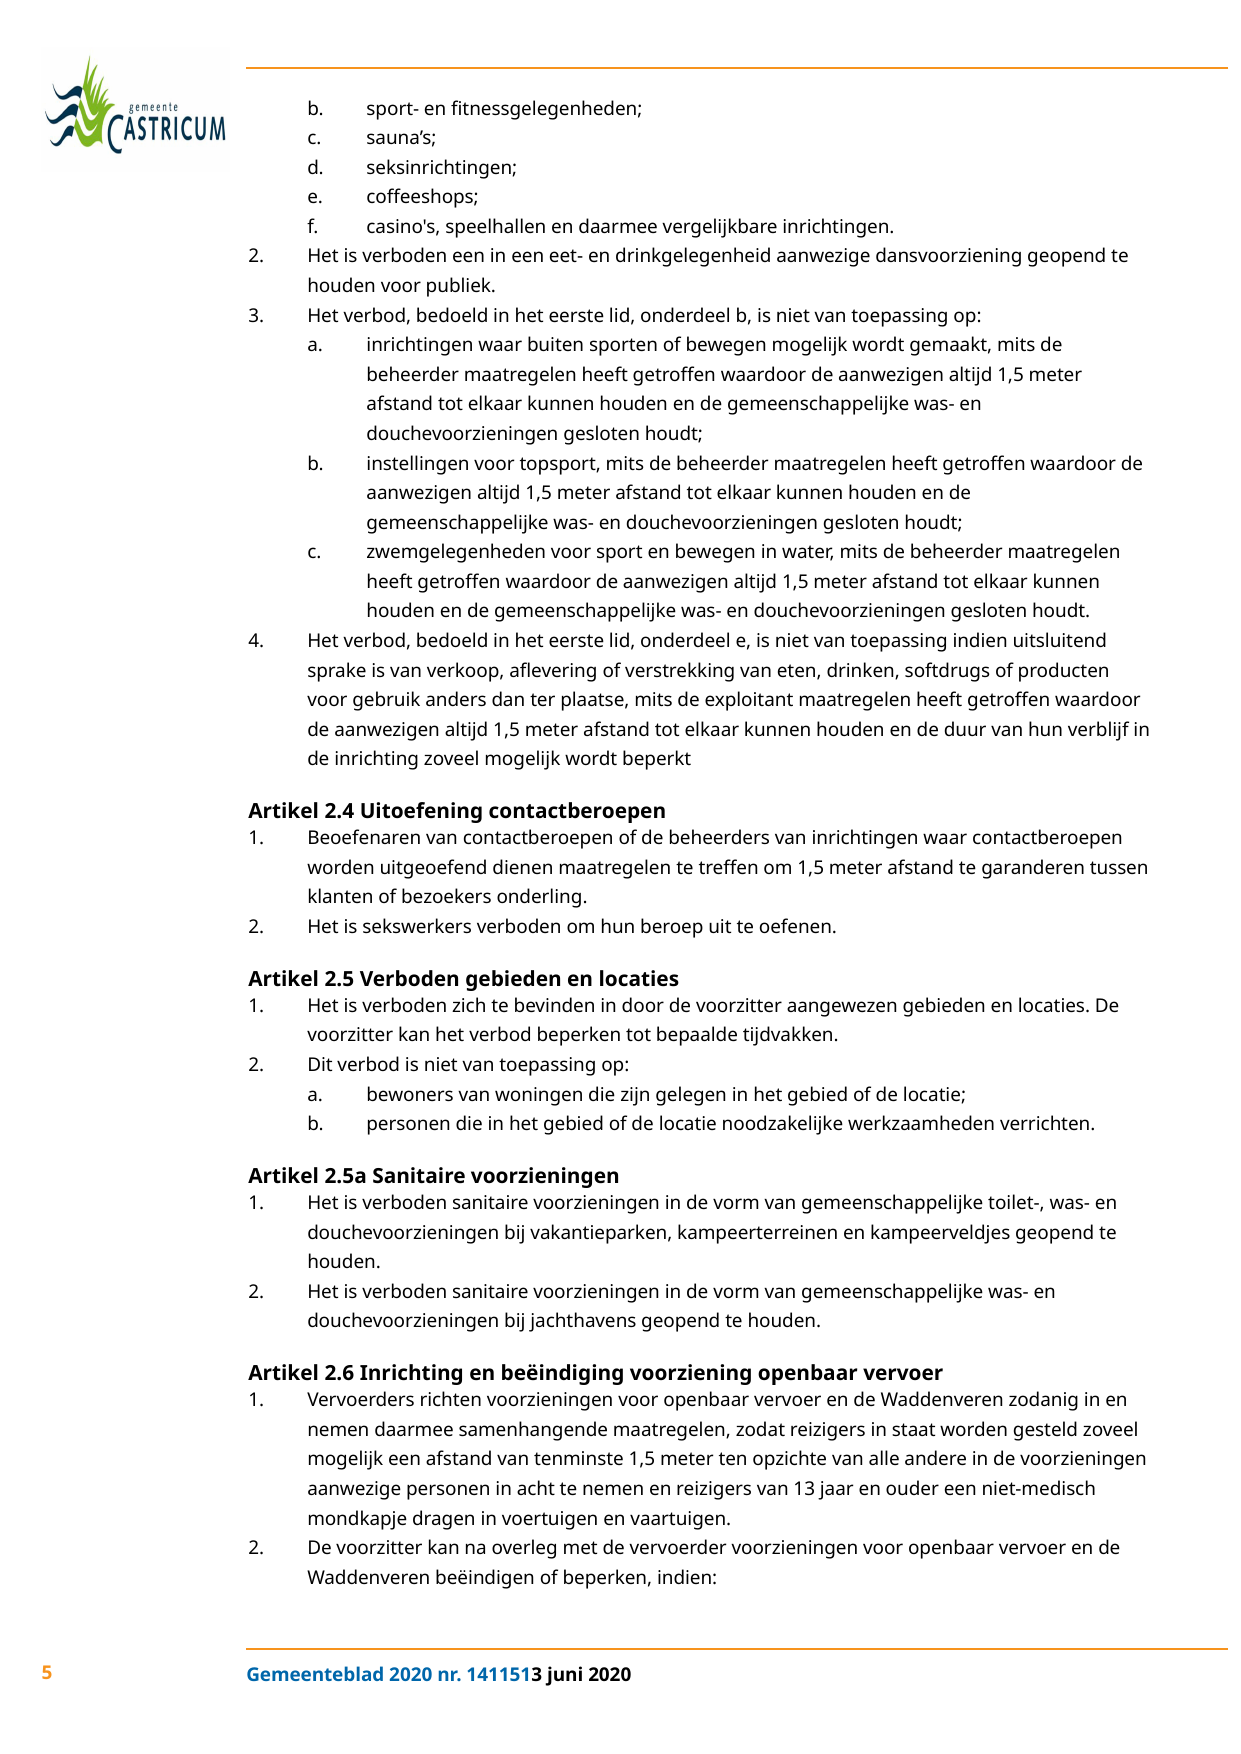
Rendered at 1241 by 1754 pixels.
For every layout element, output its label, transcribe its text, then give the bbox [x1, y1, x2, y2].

list casino's, speelhallen en daarmee vergelijkbare inrichtingen. [307, 213, 1152, 239]
list instellingen voor topsport, mits de beheerder maatregelen heeft getroffen waardoor de aanwezigen altijd 1,5 meter afstand tot elkaar kunnen houden en de gemeenschappelijke was- en douchevoorzieningen gesloten houdt; [307, 450, 1152, 535]
list Het is verboden sanitaire voorzieningen in de vorm van gemeenschappelijke was- en douchevoorzieningen bij jachthavens geopend te houden. [248, 1278, 1152, 1333]
list Het is verboden een in een eet- en drinkgelegenheid aanwezige dansvoorziening geopend te houden voor publiek. [248, 243, 1152, 298]
list Het is verboden zich te bevinden in door de voorzitter aangewezen gebieden en locaties. De voorzitter kan het verbod beperken tot bepaalde tijdvakken. [248, 992, 1152, 1047]
list sauna’s; [307, 124, 1152, 150]
list Het is sekswerkers verboden om hun beroep uit te oefenen. [248, 913, 1152, 939]
list inrichtingen waar buiten sporten of bewegen mogelijk wordt gemaakt, mits de beheerder maatregelen heeft getroffen waardoor de aanwezigen altijd 1,5 meter afstand tot elkaar kunnen houden en de gemeenschappelijke was- en douchevoorzieningen gesloten houdt; [307, 331, 1152, 446]
text Artikel 2.6 Inrichting en beëindiging voorziening openbaar vervoer [248, 1358, 1152, 1386]
list personen die in het gebied of de locatie noodzakelijke werkzaamheden verrichten. [307, 1110, 1152, 1136]
list zwemgelegenheden voor sport en bewegen in water, mits de beheerder maatregelen heeft getroffen waardoor de aanwezigen altijd 1,5 meter afstand tot elkaar kunnen houden en de gemeenschappelijke was- en douchevoorzieningen gesloten houdt. [307, 538, 1152, 623]
picture [41, 47, 231, 172]
list bewoners van woningen die zijn gelegen in het gebied of de locatie; [307, 1081, 1152, 1107]
text Artikel 2.4 Uitoefening contactberoepen [248, 796, 1152, 824]
list Het verbod, bedoeld in het eerste lid, onderdeel b, is niet van toepassing op: [248, 302, 1152, 328]
list Vervoerders richten voorzieningen voor openbaar vervoer en de Waddenveren zodanig in en nemen daarmee samenhangende maatregelen, zodat reizigers in staat worden gesteld zoveel mogelijk een afstand van tenminste 1,5 meter ten opzichte van alle andere in de voorzieningen aanwezige personen in acht te nemen en reizigers van 13 jaar en ouder een niet-medisch mondkapje dragen in voertuigen en vaartuigen. [248, 1386, 1152, 1531]
list seksinrichtingen; [307, 154, 1152, 180]
list coffeeshops; [307, 183, 1152, 209]
list De voorzitter kan na overleg met de vervoerder voorzieningen voor openbaar vervoer en de Waddenveren beëindigen of beperken, indien: [248, 1534, 1152, 1590]
list Dit verbod is niet van toepassing op: [248, 1051, 1152, 1077]
list Beoefenaren van contactberoepen of de beheerders van inrichtingen waar contactberoepen worden uitgeoefend dienen maatregelen te treffen om 1,5 meter afstand te garanderen tussen klanten of bezoekers onderling. [248, 824, 1152, 909]
list Het is verboden sanitaire voorzieningen in de vorm van gemeenschappelijke toilet-, was- en douchevoorzieningen bij vakantieparken, kampeerterreinen en kampeerveldjes geopend te houden. [248, 1189, 1152, 1274]
text Artikel 2.5 Verboden gebieden en locaties [248, 964, 1152, 992]
list sport- en fitnessgelegenheden; [307, 95, 1152, 121]
text Artikel 2.5a Sanitaire voorzieningen [248, 1161, 1152, 1189]
list Het verbod, bedoeld in het eerste lid, onderdeel e, is niet van toepassing indien uitsluitend sprake is van verkoop, aflevering of verstrekking van eten, drinken, softdrugs of producten voor gebruik anders dan ter plaatse, mits de exploitant maatregelen heeft getroffen waardoor de aanwezigen altijd 1,5 meter afstand tot elkaar kunnen houden en de duur van hun verblijf in de inrichting zoveel mogelijk wordt beperkt [248, 627, 1152, 771]
